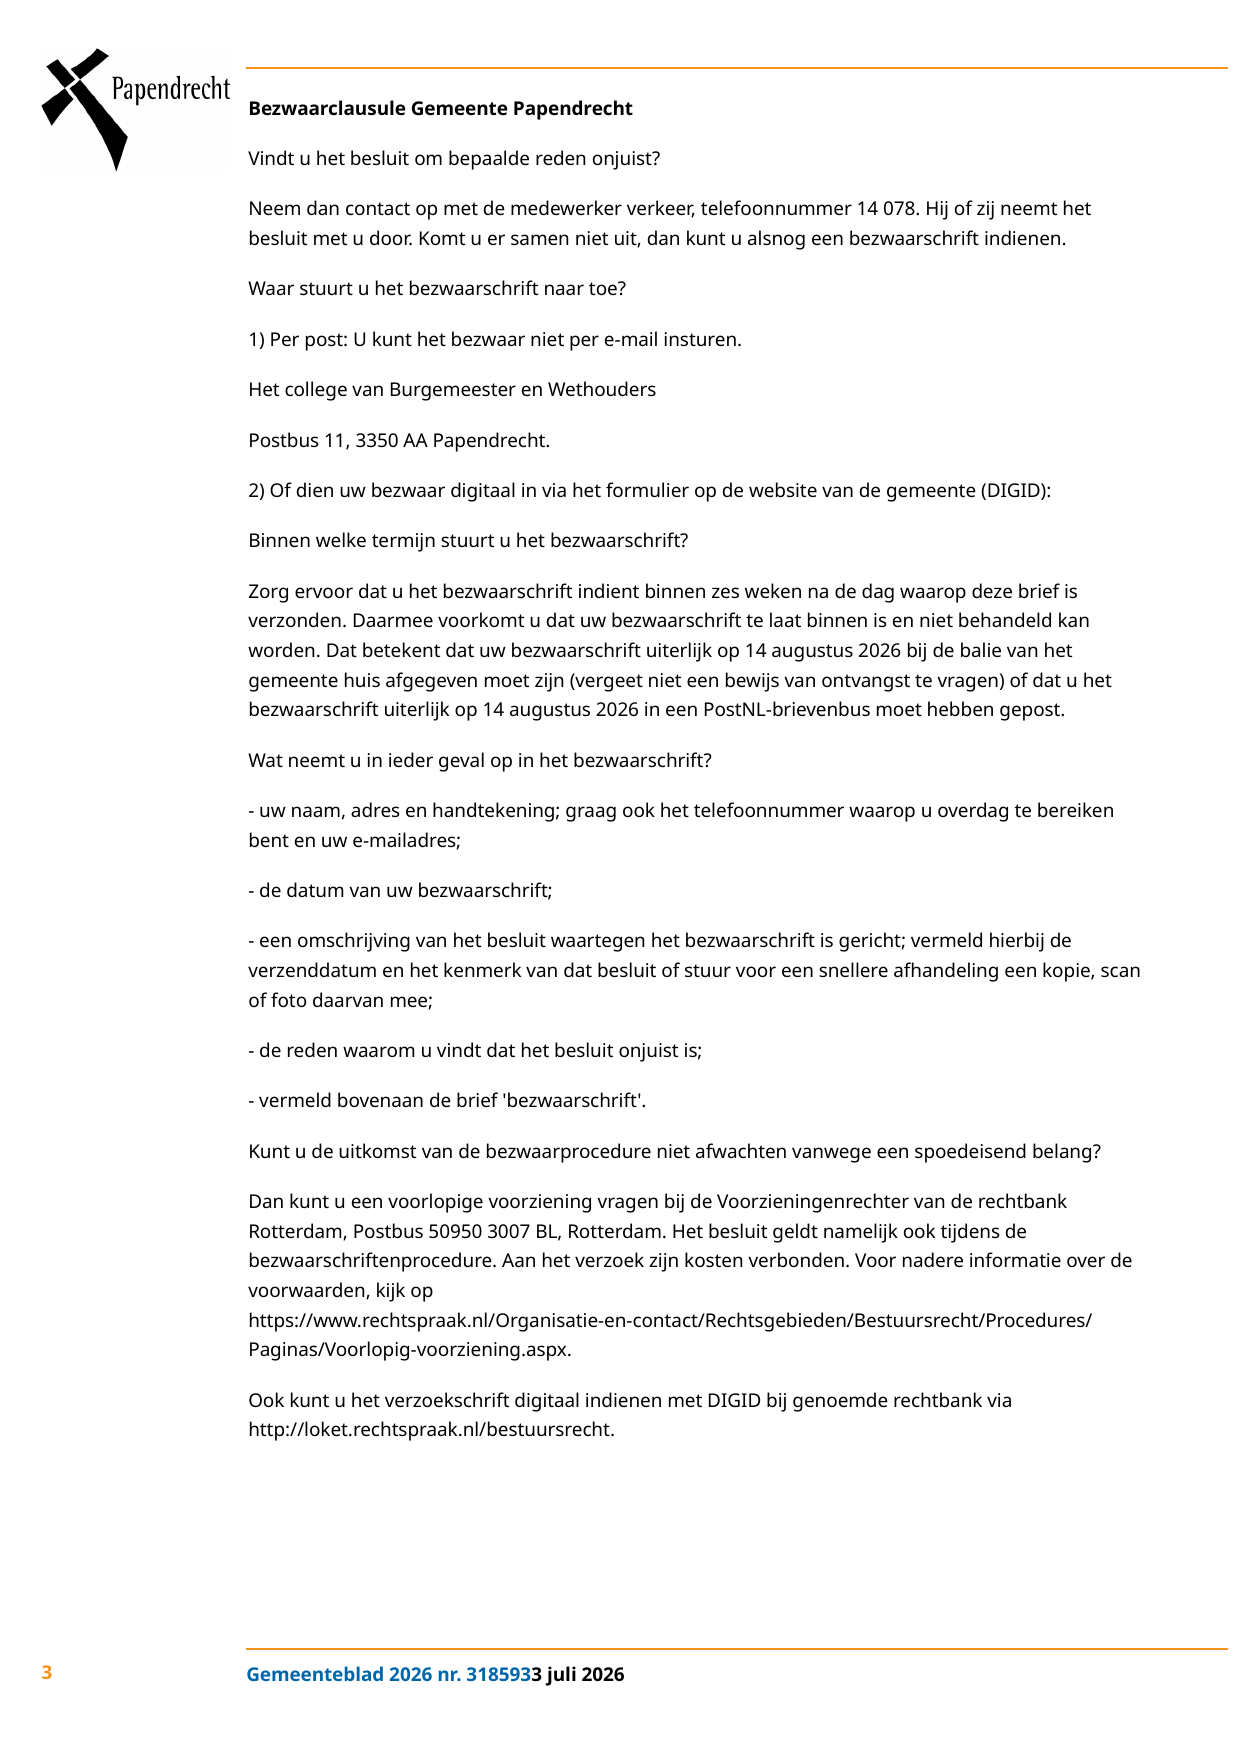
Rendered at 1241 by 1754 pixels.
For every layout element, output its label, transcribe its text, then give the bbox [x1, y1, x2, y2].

text Ook kunt u het verzoekschrift digitaal indienen met DIGID bij genoemde rechtbank via http://loket.rechtspraak.nl/bestuursrecht. [248, 1387, 1152, 1442]
text Vindt u het besluit om bepaalde reden onjuist? [248, 145, 1152, 171]
text - vermeld bovenaan de brief 'bezwaarschrift'. [248, 1088, 1152, 1113]
text - uw naam, adres en handtekening; graag ook het telefoonnummer waarop u overdag te bereiken bent en uw e-mailadres; [248, 797, 1152, 853]
text Het college van Burgemeester en Wethouders [248, 376, 1152, 402]
text Waar stuurt u het bezwaarschrift naar toe? [248, 276, 1152, 301]
text Bezwaarclausule Gemeente Papendrecht [248, 95, 1152, 121]
text - de datum van uw bezwaarschrift; [248, 877, 1152, 903]
text Zorg ervoor dat u het bezwaarschrift indient binnen zes weken na de dag waarop deze brief is verzonden. Daarmee voorkomt u dat uw bezwaarschrift te laat binnen is en niet behandeld kan worden. Dat betekent dat uw bezwaarschrift uiterlijk op 14 augustus 2026 bij de balie van het gemeente huis afgegeven moet zijn (vergeet niet een bewijs van ontvangst te vragen) of dat u het bezwaarschrift uiterlijk op 14 augustus 2026 in een PostNL-brievenbus moet hebben gepost. [248, 578, 1152, 722]
text Binnen welke termijn stuurt u het bezwaarschrift? [248, 528, 1152, 553]
text Wat neemt u in ieder geval op in het bezwaarschrift? [248, 747, 1152, 773]
text Postbus 11, 3350 AA Papendrecht. [248, 427, 1152, 453]
text - een omschrijving van het besluit waartegen het bezwaarschrift is gericht; vermeld hierbij de verzenddatum en het kenmerk van dat besluit of stuur voor een snellere afhandeling een kopie, scan of foto daarvan mee; [248, 928, 1152, 1013]
text - de reden waarom u vindt dat het besluit onjuist is; [248, 1037, 1152, 1063]
text Dan kunt u een voorlopige voorziening vragen bij de Voorzieningenrechter van de rechtbank Rotterdam, Postbus 50950 3007 BL, Rotterdam. Het besluit geldt namelijk ook tijdens de bezwaarschriftenprocedure. Aan het verzoek zijn kosten verbonden. Voor nadere informatie over de voorwaarden, kijk op https://www.rechtspraak.nl/Organisatie-en-contact/Rechtsgebieden/Bestuursrecht/Procedures/Paginas/Voorlopig-voorziening.aspx. [248, 1188, 1152, 1362]
text Neem dan contact op met de medewerker verkeer, telefoonnummer 14 078. Hij of zij neemt het besluit met u door. Komt u er samen niet uit, dan kunt u alsnog een bezwaarschrift indienen. [248, 196, 1152, 251]
text 1) Per post: U kunt het bezwaar niet per e-mail insturen. [248, 326, 1152, 352]
text 2) Of dien uw bezwaar digitaal in via het formulier op de website van de gemeente (DIGID): [248, 477, 1152, 503]
text Kunt u de uitkomst van de bezwaarprocedure niet afwachten vanwege een spoedeisend belang? [248, 1138, 1152, 1164]
picture [41, 47, 231, 172]
